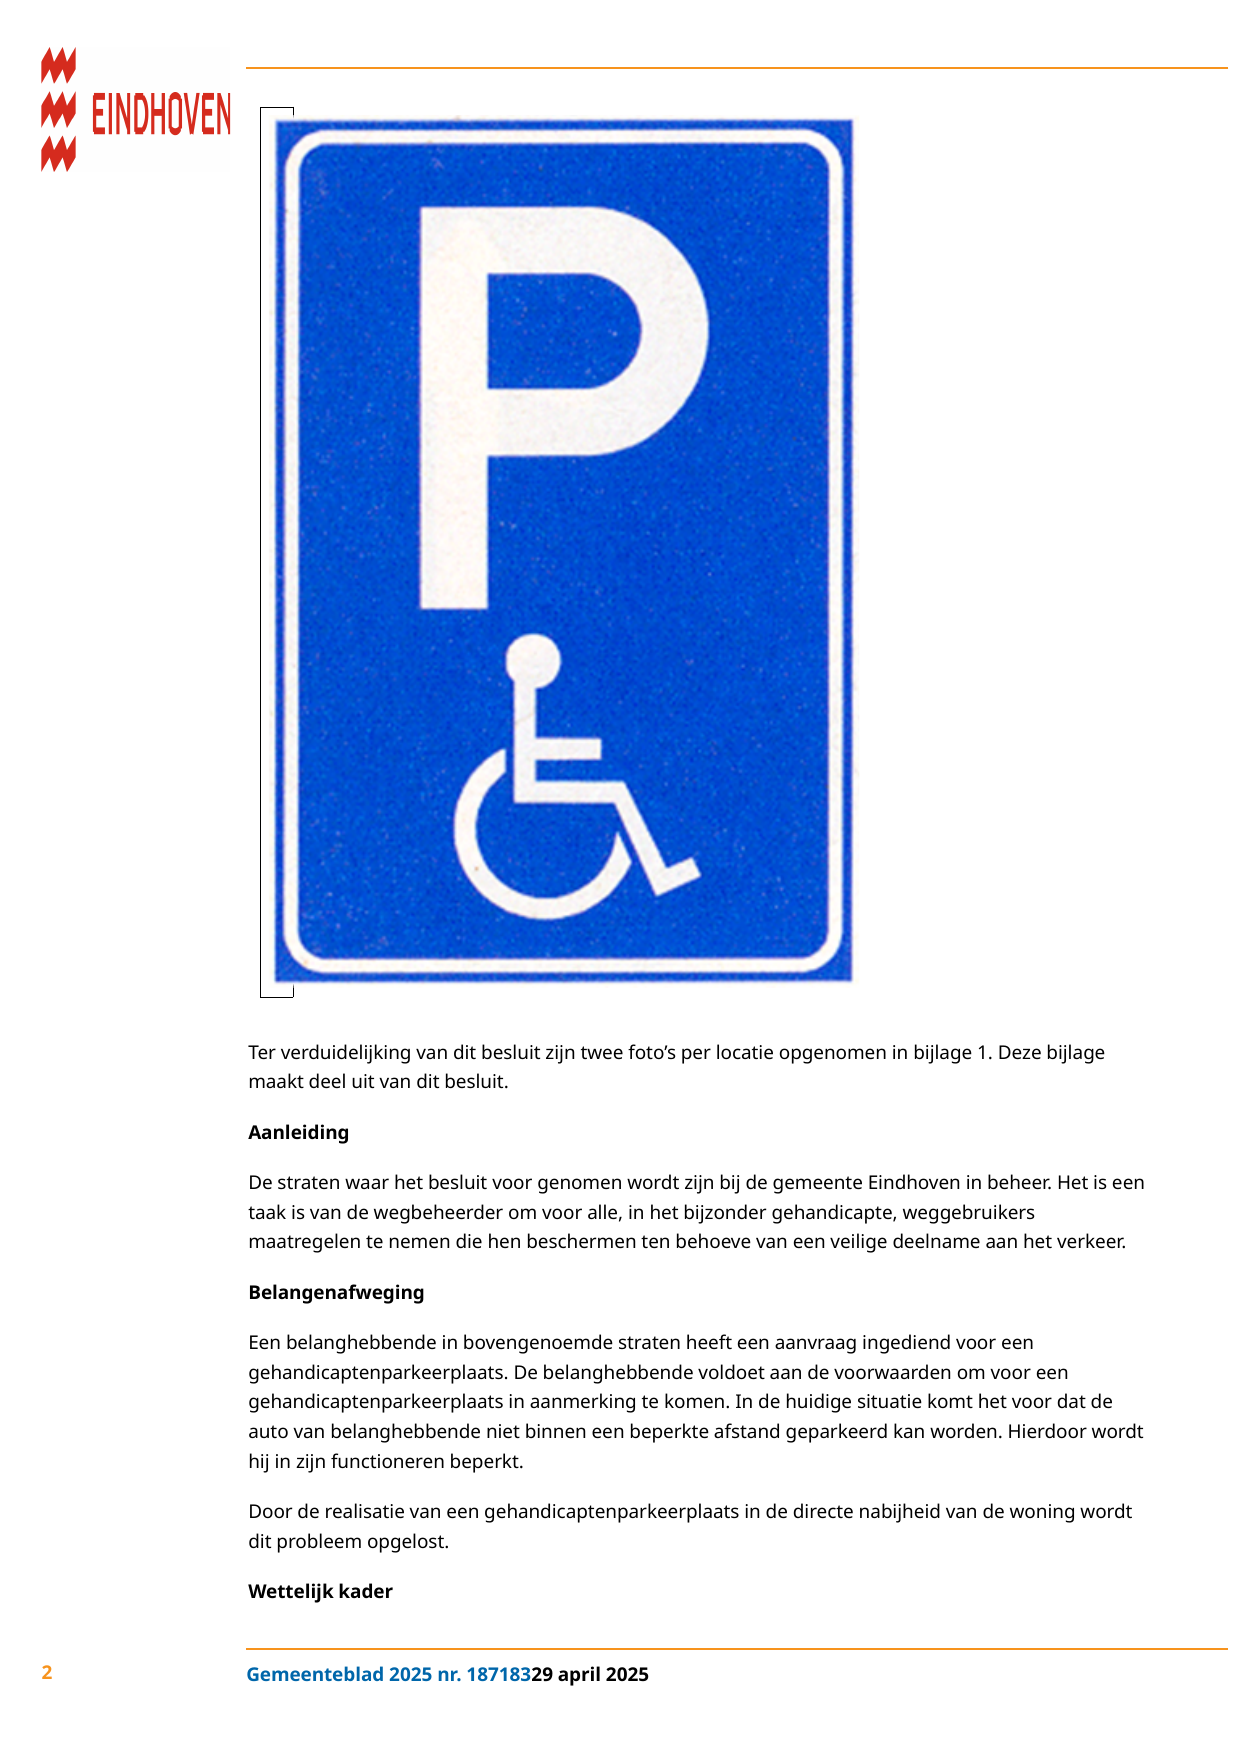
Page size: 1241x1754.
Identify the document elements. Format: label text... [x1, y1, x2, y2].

picture [41, 47, 231, 172]
text Wettelijk kader [248, 1578, 1152, 1604]
text Een belanghebbende in bovengenoemde straten heeft een aanvraag ingediend voor een gehandicaptenparkeerplaats. De belanghebbende voldoet aan de voorwaarden om voor een gehandicaptenparkeerplaats in aanmerking te komen. In de huidige situatie komt het voor dat de auto van belanghebbende niet binnen een beperkte afstand geparkeerd kan worden. Hierdoor wordt hij in zijn functioneren beperkt. [248, 1329, 1152, 1473]
picture [268, 115, 860, 988]
text Belangenafweging [248, 1279, 1152, 1305]
text Door de realisatie van een gehandicaptenparkeerplaats in de directe nabijheid van de woning wordt dit probleem opgelost. [248, 1498, 1152, 1553]
text De straten waar het besluit voor genomen wordt zijn bij de gemeente Eindhoven in beheer. Het is een taak is van de wegbeheerder om voor alle, in het bijzonder gehandicapte, weggebruikers maatregelen te nemen die hen beschermen ten behoeve van een veilige deelname aan het verkeer. [248, 1169, 1152, 1254]
text Aanleiding [248, 1119, 1152, 1145]
text Ter verduidelijking van dit besluit zijn twee foto’s per locatie opgenomen in bijlage 1. Deze bijlage maakt deel uit van dit besluit. [248, 1039, 1152, 1094]
